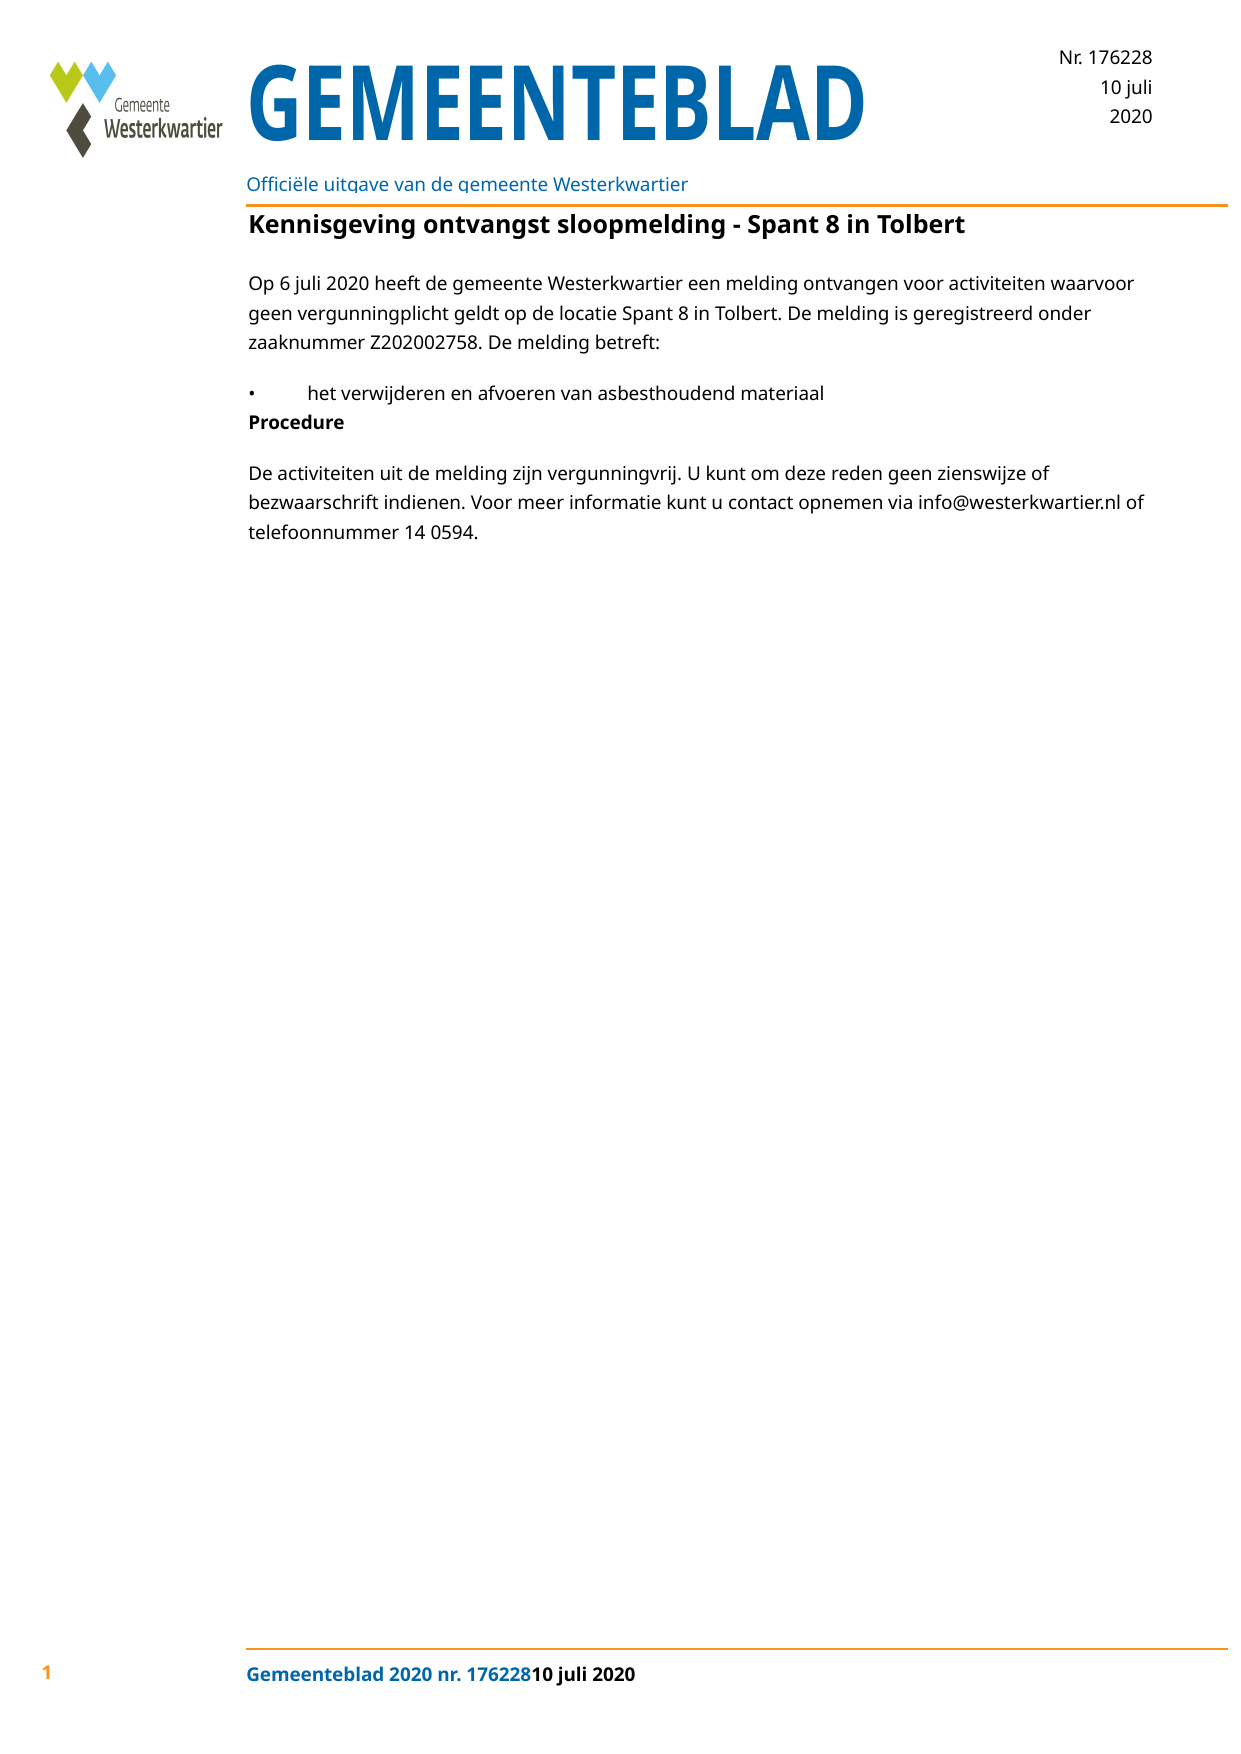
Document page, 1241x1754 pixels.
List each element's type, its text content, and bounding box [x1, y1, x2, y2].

text Procedure [248, 409, 1152, 435]
text De activiteiten uit de melding zijn vergunningvrij. U kunt om deze reden geen zienswijze of bezwaarschrift indienen. Voor meer informatie kunt u contact opnemen via info@westerkwartier.nl of telefoonnummer 14 0594. [248, 460, 1152, 545]
text Kennisgeving ontvangst sloopmelding - Spant 8 in Tolbert [248, 207, 1152, 241]
list het verwijderen en afvoeren van asbesthoudend materiaal [248, 380, 1152, 406]
picture [41, 47, 231, 172]
text Op 6 juli 2020 heeft de gemeente Westerkwartier een melding ontvangen voor activiteiten waarvoor geen vergunningplicht geldt op de locatie Spant 8 in Tolbert. De melding is geregistreerd onder zaaknummer Z202002758. De melding betreft: [248, 270, 1152, 355]
